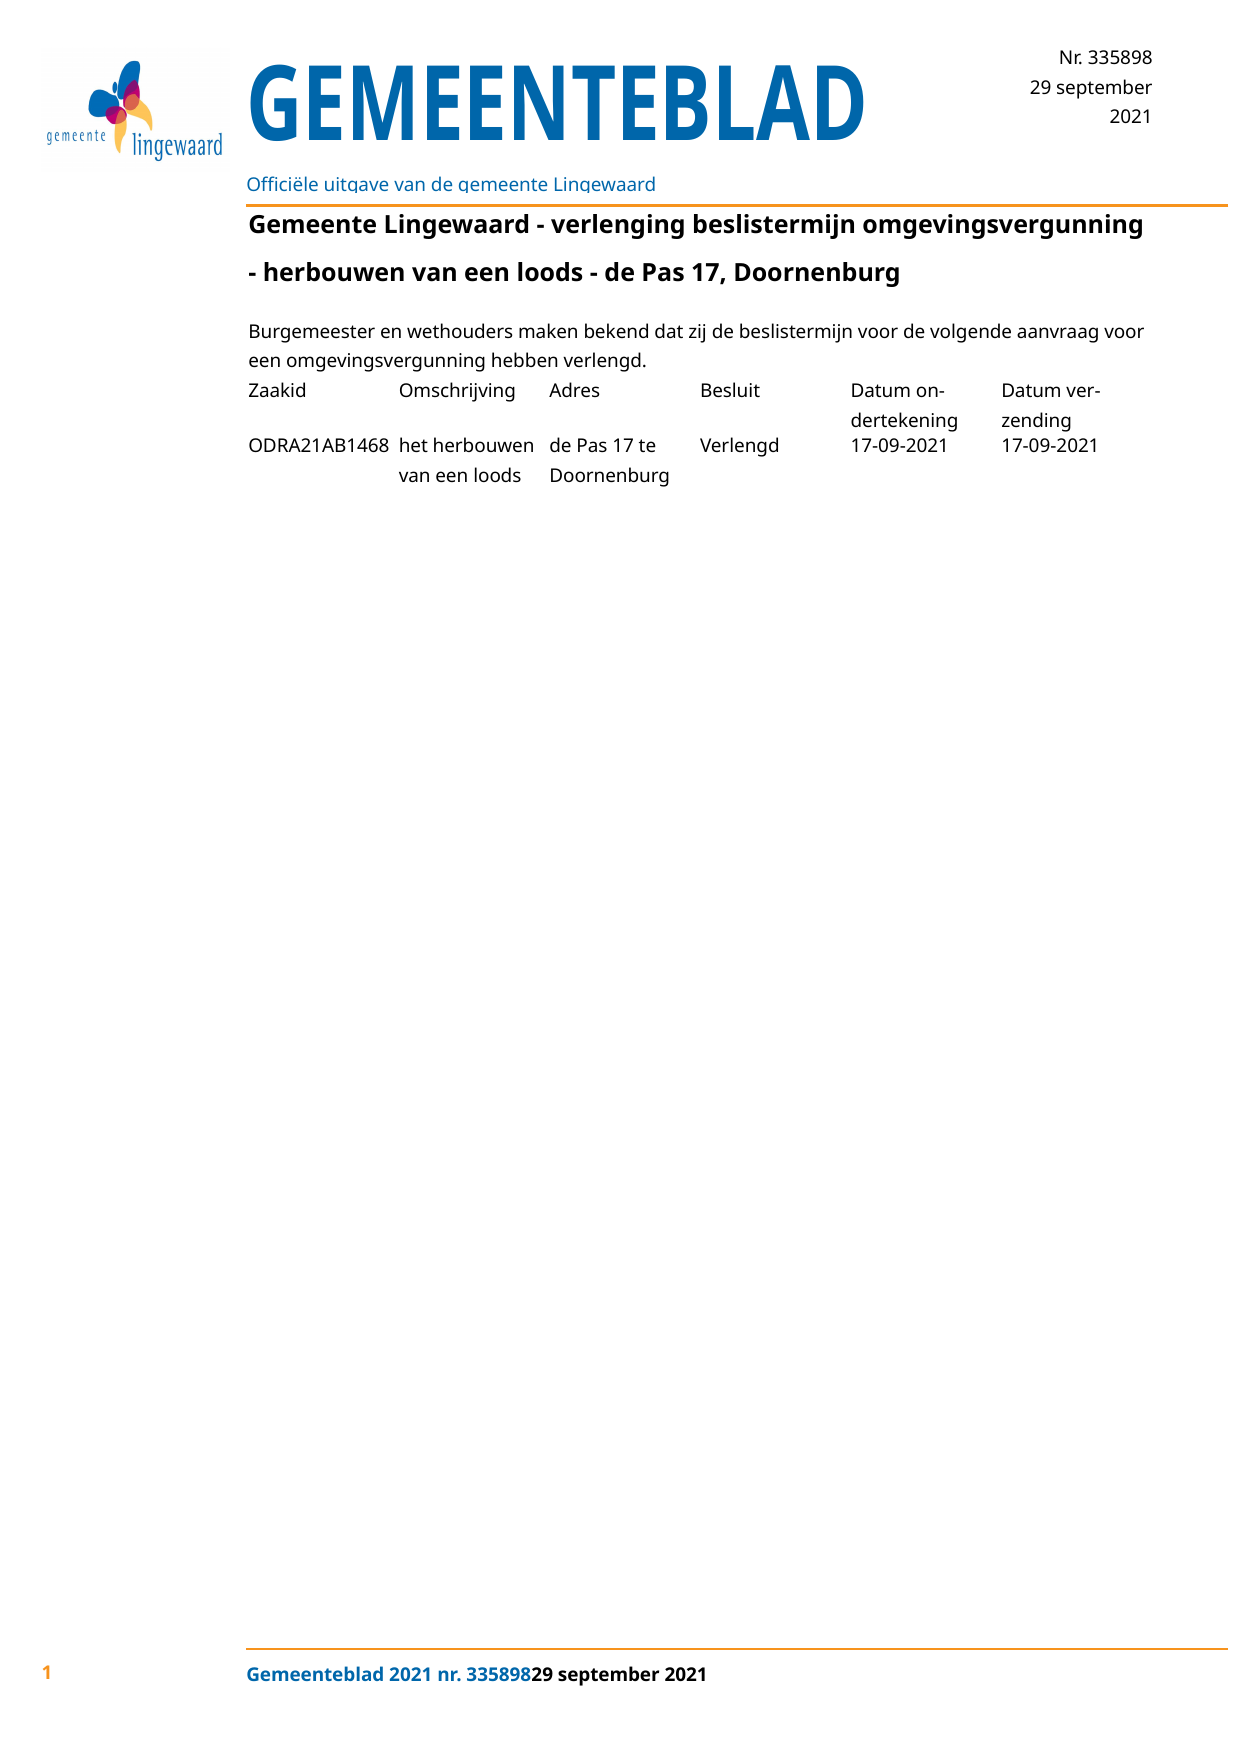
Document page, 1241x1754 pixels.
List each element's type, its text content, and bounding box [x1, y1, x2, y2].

table_cell ODRA21AB1468 [248, 433, 398, 488]
table_header Besluit [700, 377, 850, 432]
table_header Omschrijving [399, 377, 549, 432]
text Burgemeester en wethouders maken bekend dat zij de beslistermijn voor de volgende aanvraag voor een omgevingsvergunning hebben verlengd. [248, 318, 1152, 373]
table_header Datum ver-zending [1001, 377, 1152, 432]
picture [41, 47, 231, 172]
text Gemeente Lingewaard - verlenging beslistermijn omgevingsvergunning - herbouwen van een loods - de Pas 17, Doornenburg [248, 207, 1152, 288]
table_cell 17-09-2021 [850, 433, 1001, 488]
table_header Zaakid [248, 377, 398, 432]
table_header Adres [549, 377, 700, 432]
table_header Datum on-dertekening [850, 377, 1001, 432]
table_cell het herbouwen van een loods [399, 433, 549, 488]
table_cell de Pas 17 te Doornenburg [549, 433, 700, 488]
table_cell Verlengd [700, 433, 850, 488]
table_cell 17-09-2021 [1001, 433, 1152, 488]
